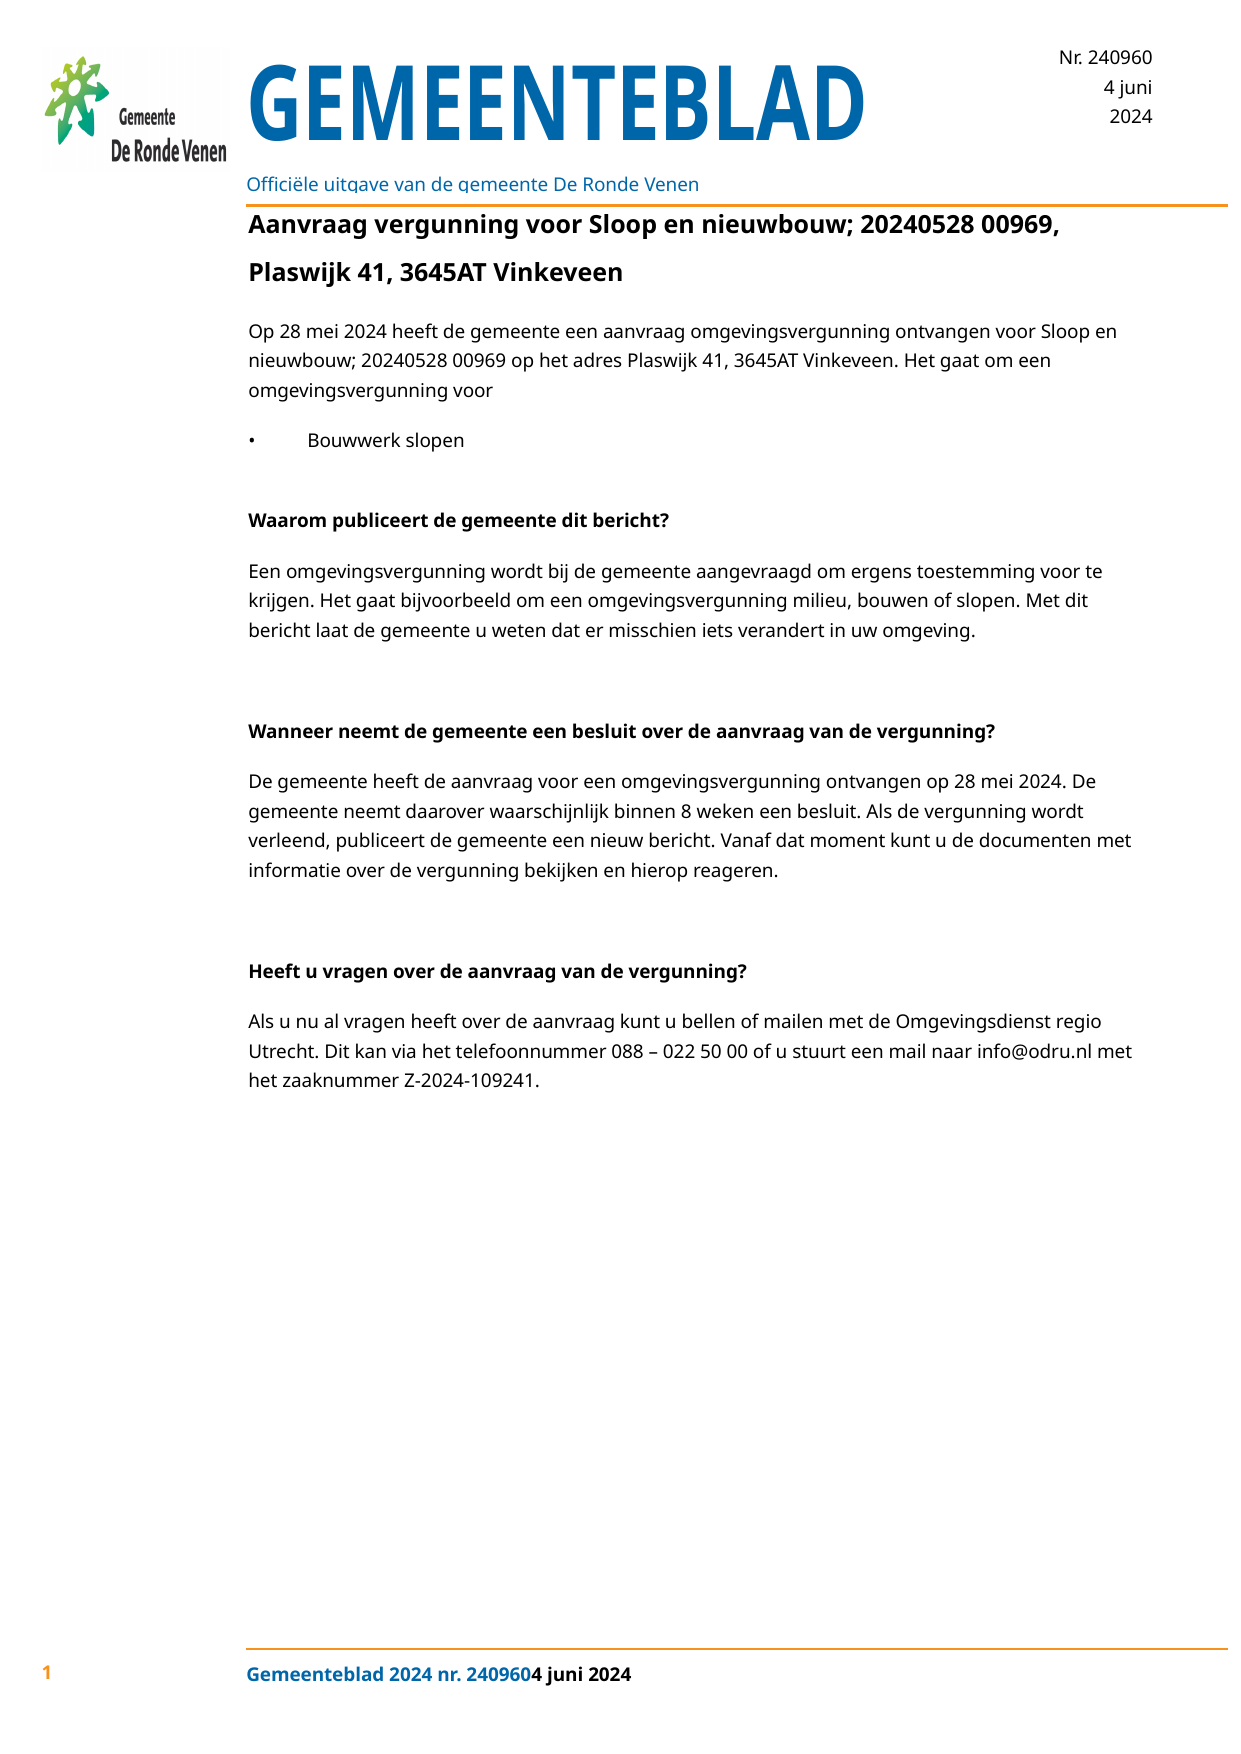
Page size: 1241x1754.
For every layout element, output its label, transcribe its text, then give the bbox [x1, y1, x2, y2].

text Wanneer neemt de gemeente een besluit over de aanvraag van de vergunning? [248, 718, 1152, 744]
list Bouwwerk slopen [248, 427, 1152, 453]
text De gemeente heeft de aanvraag voor een omgevingsvergunning ontvangen op 28 mei 2024. De gemeente neemt daarover waarschijnlijk binnen 8 weken een besluit. Als de vergunning wordt verleend, publiceert de gemeente een nieuw bericht. Vanaf dat moment kunt u de documenten met informatie over de vergunning bekijken en hierop reageren. [248, 768, 1152, 883]
picture [41, 47, 231, 172]
text Aanvraag vergunning voor Sloop en nieuwbouw; 20240528 00969, Plaswijk 41, 3645AT Vinkeveen [248, 207, 1152, 288]
text Heeft u vragen over de aanvraag van de vergunning? [248, 958, 1152, 984]
text Als u nu al vragen heeft over de aanvraag kunt u bellen of mailen met de Omgevingsdienst regio Utrecht. Dit kan via het telefoonnummer 088 – 022 50 00 of u stuurt een mail naar info@odru.nl met het zaaknummer Z-2024-109241. [248, 1008, 1152, 1093]
text Op 28 mei 2024 heeft de gemeente een aanvraag omgevingsvergunning ontvangen voor Sloop en nieuwbouw; 20240528 00969 op het adres Plaswijk 41, 3645AT Vinkeveen. Het gaat om een omgevingsvergunning voor [248, 318, 1152, 403]
text Een omgevingsvergunning wordt bij de gemeente aangevraagd om ergens toestemming voor te krijgen. Het gaat bijvoorbeeld om een omgevingsvergunning milieu, bouwen of slopen. Met dit bericht laat de gemeente u weten dat er misschien iets verandert in uw omgeving. [248, 558, 1152, 643]
text Waarom publiceert de gemeente dit bericht? [248, 507, 1152, 533]
